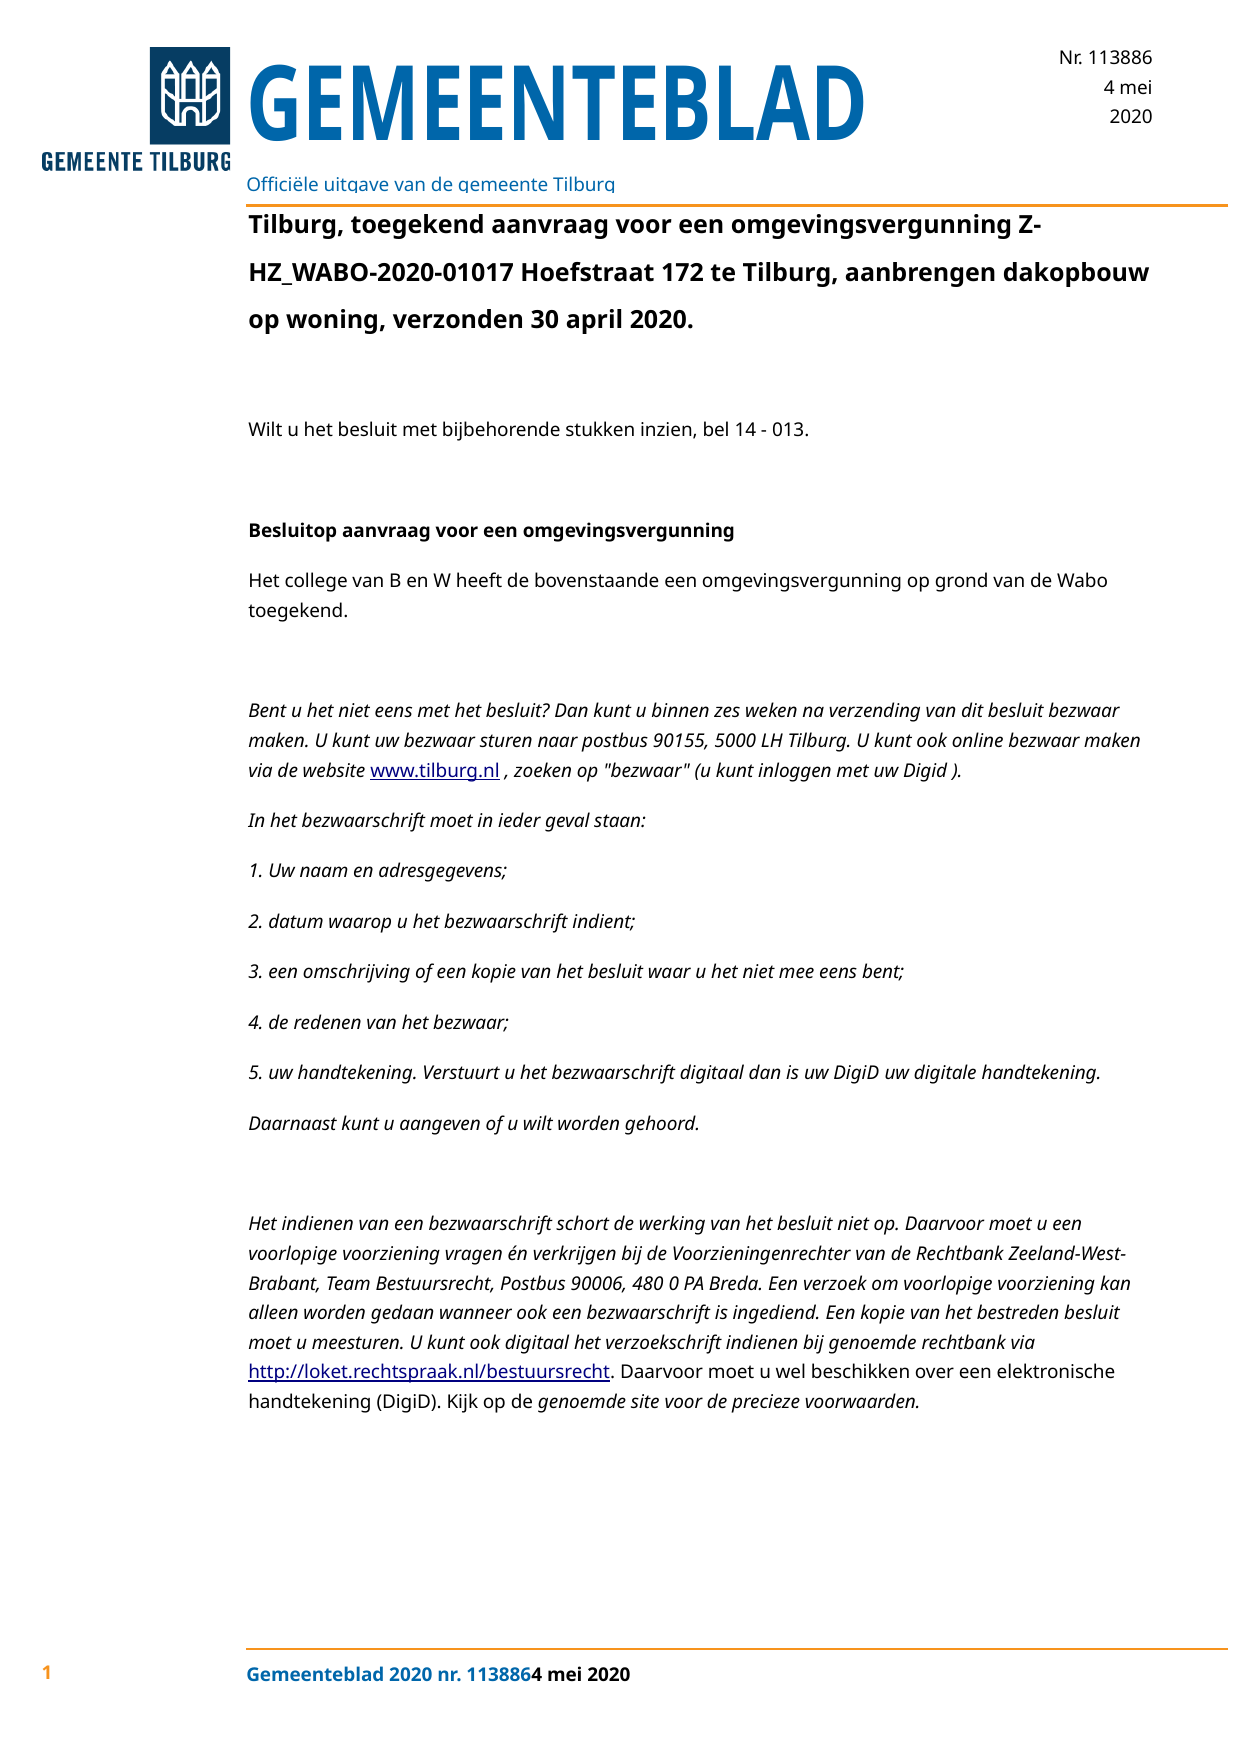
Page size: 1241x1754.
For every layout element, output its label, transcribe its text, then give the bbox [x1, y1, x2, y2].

text Daarnaast kunt u aangeven of u wilt worden gehoord. [248, 1110, 1152, 1135]
text Het college van B en W heeft de bovenstaande een omgevingsvergunning op grond van de Wabo toegekend. [248, 567, 1152, 622]
text 2. datum waarop u het bezwaarschrift indient; [248, 908, 1152, 934]
text Bent u het niet eens met het besluit? Dan kunt u binnen zes weken na verzending van dit besluit bezwaar maken. U kunt uw bezwaar sturen naar postbus 90155, 5000 LH Tilburg. U kunt ook online bezwaar maken via de website www.tilburg.nl , zoeken op "bezwaar" (u kunt inloggen met uw Digid ). [248, 698, 1152, 782]
picture [41, 47, 231, 172]
text In het bezwaarschrift moet in ieder geval staan: [248, 807, 1152, 833]
text Tilburg, toegekend aanvraag voor een omgevingsvergunning Z-HZ_WABO-2020-01017 Hoefstraat 172 te Tilburg, aanbrengen dakopbouw op woning, verzonden 30 april 2020. [248, 207, 1152, 336]
text 5. uw handtekening. Verstuurt u het bezwaarschrift digitaal dan is uw DigiD uw digitale handtekening. [248, 1059, 1152, 1085]
text Besluitop aanvraag voor een omgevingsvergunning [248, 517, 1152, 542]
text Wilt u het besluit met bijbehorende stukken inzien, bel 14 - 013. [248, 416, 1152, 442]
text 1. Uw naam en adresgegevens; [248, 858, 1152, 883]
text Het indienen van een bezwaarschrift schort de werking van het besluit niet op. Daarvoor moet u een voorlopige voorziening vragen én verkrijgen bij de Voorzieningenrechter van de Rechtbank Zeeland-West-Brabant, Team Bestuursrecht, Postbus 90006, 480 0 PA Breda. Een verzoek om voorlopige voorziening kan alleen worden gedaan wanneer ook een bezwaarschrift is ingediend. Een kopie van het bestreden besluit moet u meesturen. U kunt ook digitaal het verzoekschrift indienen bij genoemde rechtbank via http://loket.rechtspraak.nl/bestuursrecht. Daarvoor moet u wel beschikken over een elektronische handtekening (DigiD). Kijk op de genoemde site voor de precieze voorwaarden. [248, 1211, 1152, 1414]
text 4. de redenen van het bezwaar; [248, 1009, 1152, 1034]
text 3. een omschrijving of een kopie van het besluit waar u het niet mee eens bent; [248, 958, 1152, 984]
